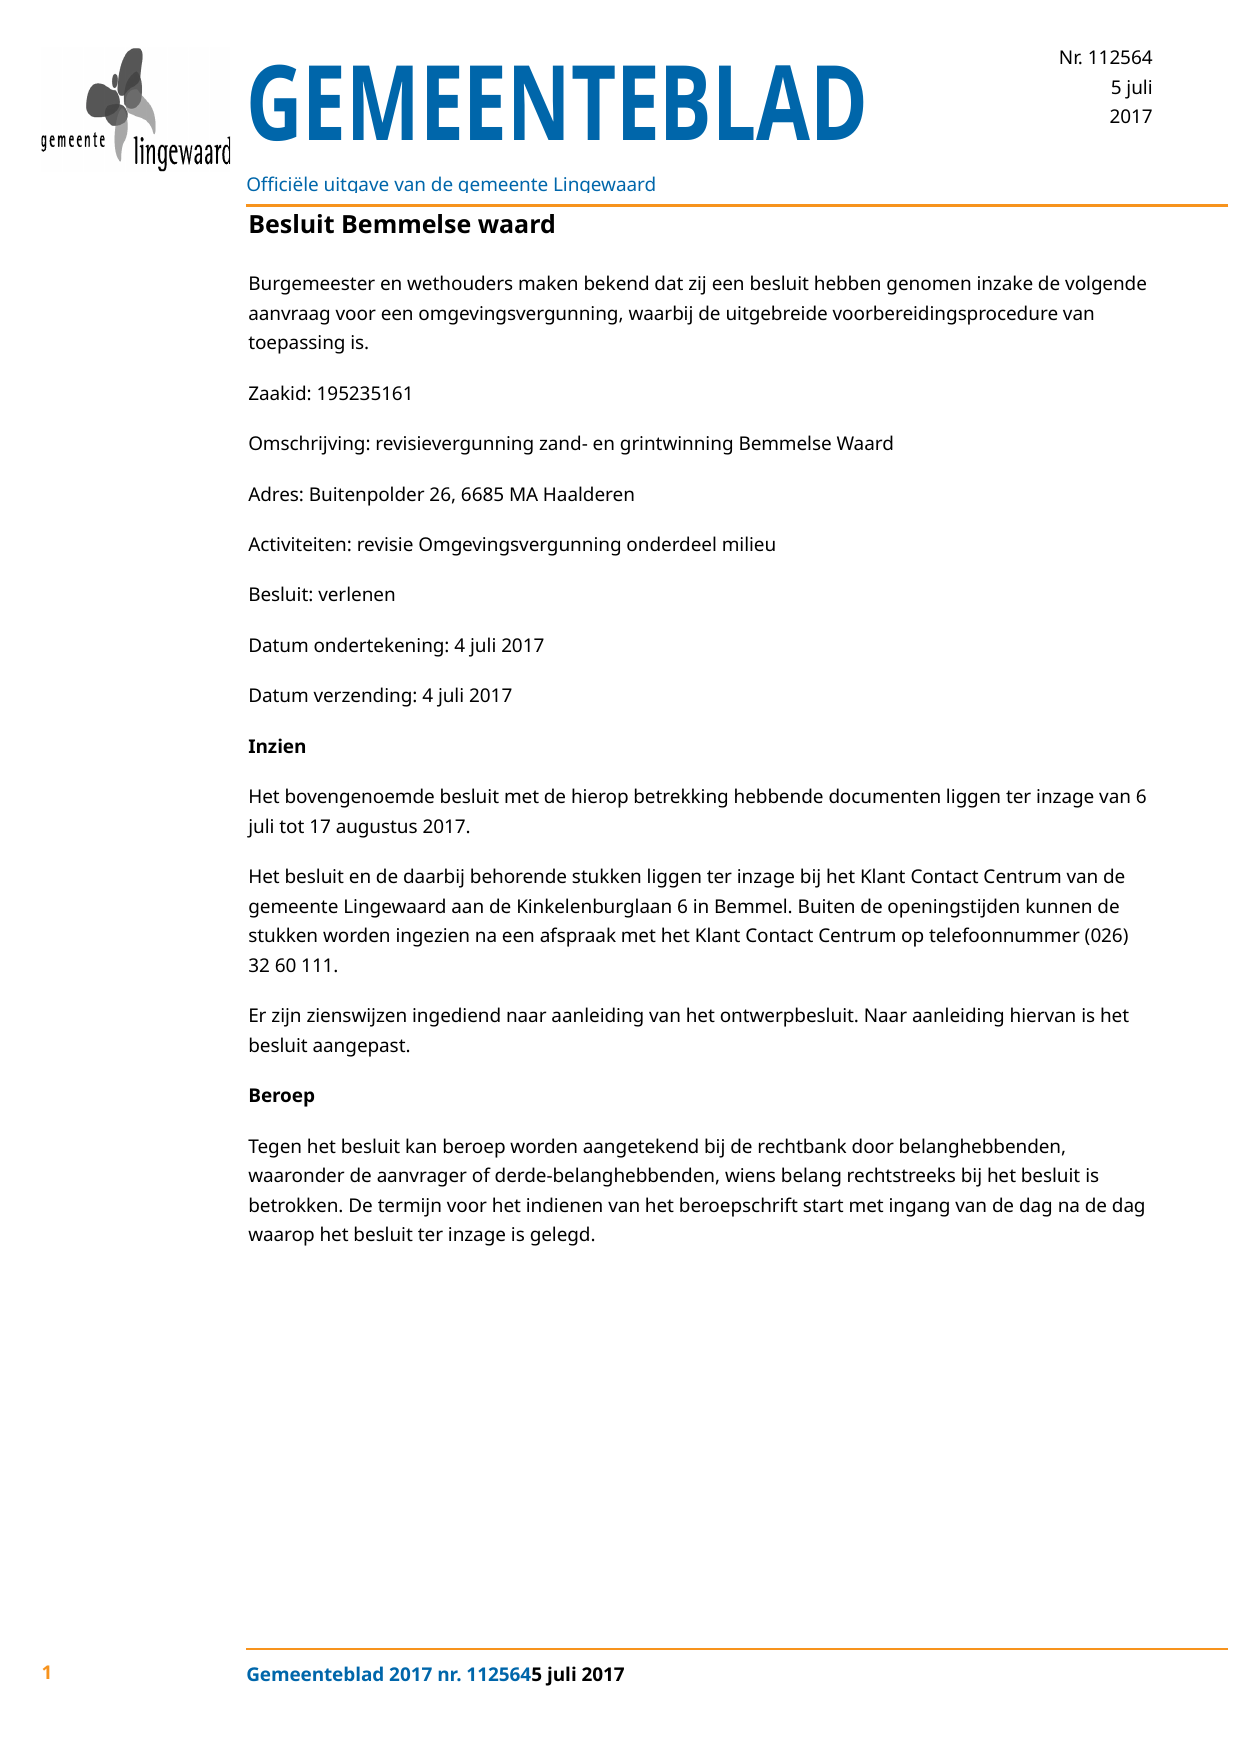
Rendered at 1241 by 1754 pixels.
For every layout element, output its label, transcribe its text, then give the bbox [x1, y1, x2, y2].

text Activiteiten: revisie Omgevingsvergunning onderdeel milieu [248, 531, 1152, 557]
text Zaakid: 195235161 [248, 380, 1152, 406]
text Besluit Bemmelse waard [248, 207, 1152, 241]
text Inzien [248, 733, 1152, 758]
text Burgemeester en wethouders maken bekend dat zij een besluit hebben genomen inzake de volgende aanvraag voor een omgevingsvergunning, waarbij de uitgebreide voorbereidingsprocedure van toepassing is. [248, 270, 1152, 355]
picture [41, 47, 231, 172]
text Besluit: verlenen [248, 582, 1152, 607]
text Er zijn zienswijzen ingediend naar aanleiding van het ontwerpbesluit. Naar aanleiding hiervan is het besluit aangepast. [248, 1002, 1152, 1058]
text Tegen het besluit kan beroep worden aangetekend bij de rechtbank door belanghebbenden, waaronder de aanvrager of derde-belanghebbenden, wiens belang rechtstreeks bij het besluit is betrokken. De termijn voor het indienen van het beroepschrift start met ingang van de dag na de dag waarop het besluit ter inzage is gelegd. [248, 1133, 1152, 1247]
text Het besluit en de daarbij behorende stukken liggen ter inzage bij het Klant Contact Centrum van de gemeente Lingewaard aan de Kinkelenburglaan 6 in Bemmel. Buiten de openingstijden kunnen de stukken worden ingezien na een afspraak met het Klant Contact Centrum op telefoonnummer (026) 32 60 111. [248, 863, 1152, 978]
text Het bovengenoemde besluit met de hierop betrekking hebbende documenten liggen ter inzage van 6 juli tot 17 augustus 2017. [248, 783, 1152, 838]
text Datum verzending: 4 juli 2017 [248, 682, 1152, 708]
text Omschrijving: revisievergunning zand- en grintwinning Bemmelse Waard [248, 430, 1152, 456]
text Datum ondertekening: 4 juli 2017 [248, 632, 1152, 658]
text Adres: Buitenpolder 26, 6685 MA Haalderen [248, 481, 1152, 506]
text Beroep [248, 1082, 1152, 1108]
